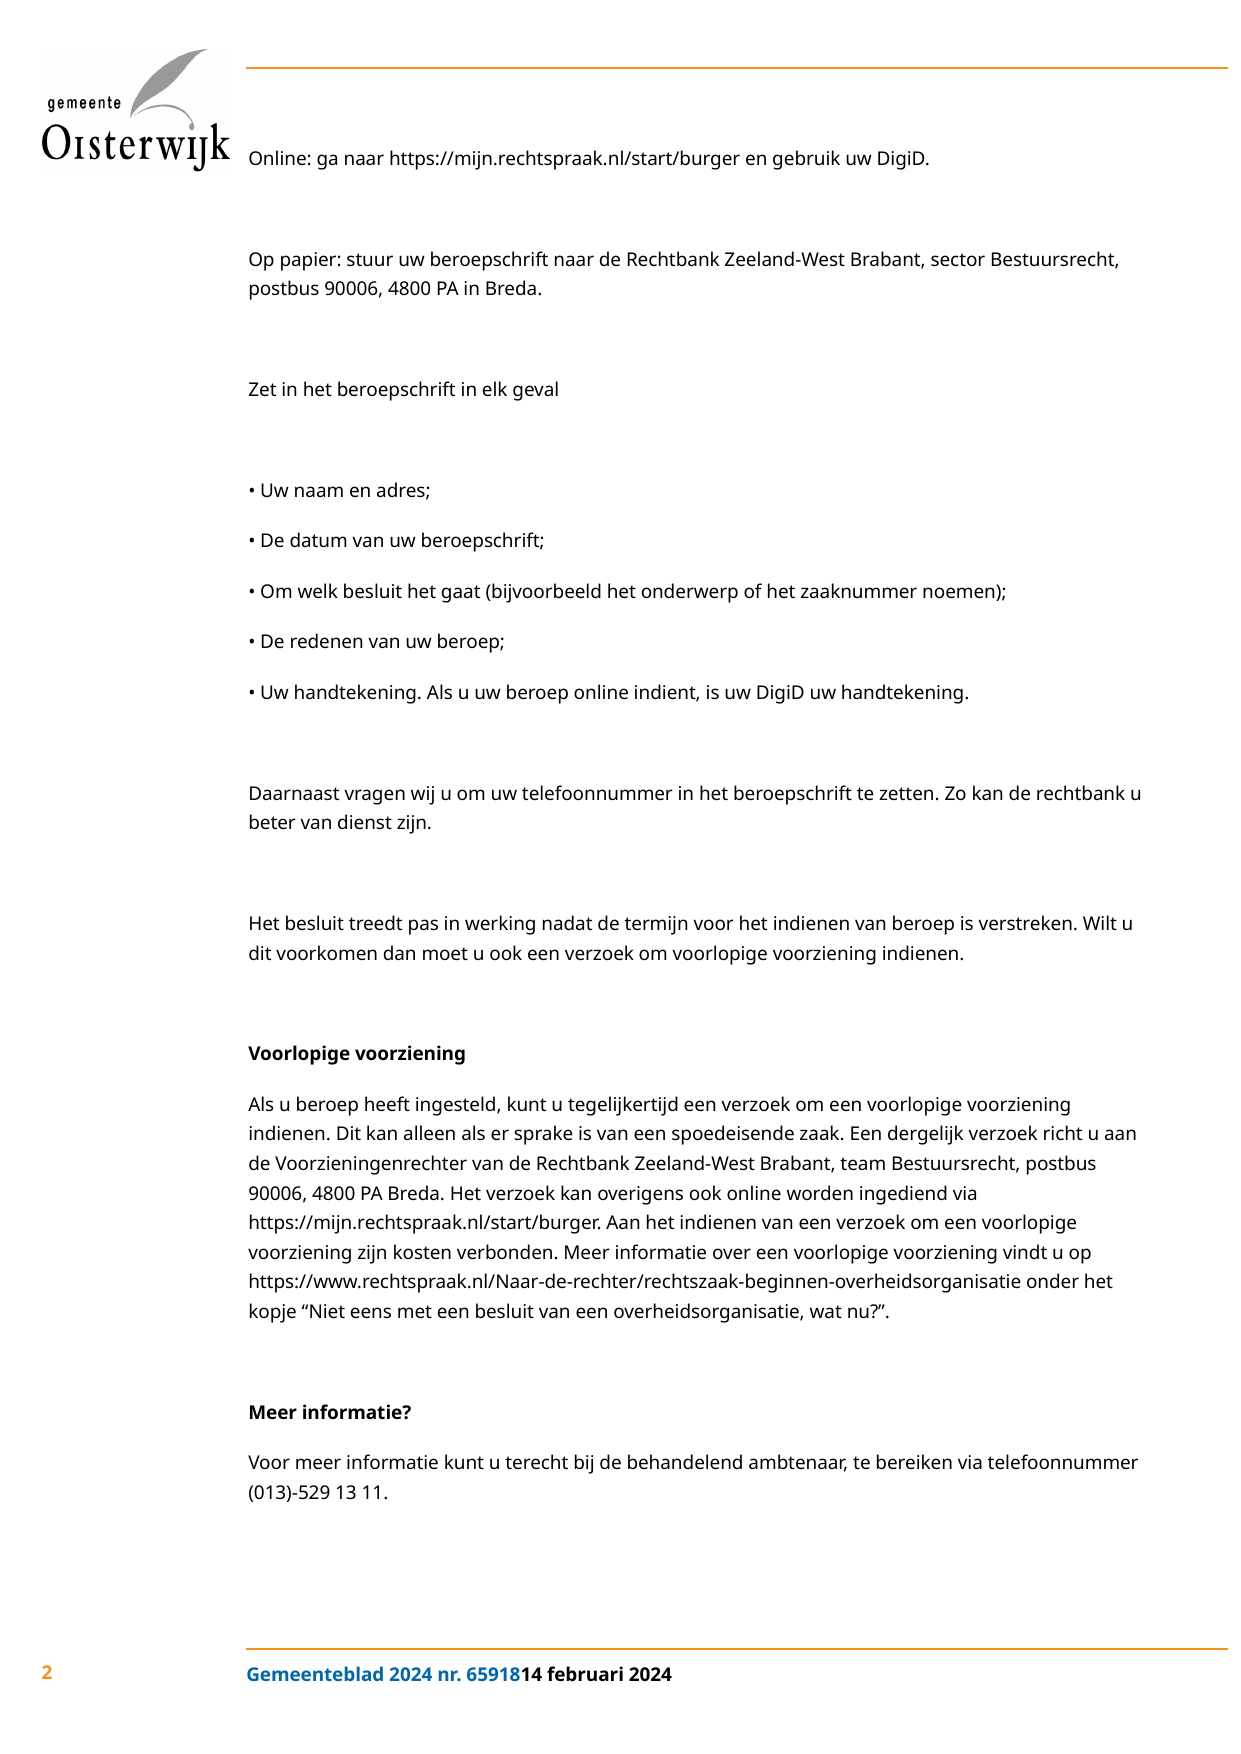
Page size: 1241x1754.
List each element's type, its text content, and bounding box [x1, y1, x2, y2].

text • Uw handtekening. Als u uw beroep online indient, is uw DigiD uw handtekening. [248, 679, 1152, 705]
text • De datum van uw beroepschrift; [248, 528, 1152, 553]
picture [41, 47, 231, 172]
text Zet in het beroepschrift in elk geval [248, 376, 1152, 402]
text Meer informatie? [248, 1399, 1152, 1425]
text Als u beroep heeft ingesteld, kunt u tegelijkertijd een verzoek om een voorlopige voorziening indienen. Dit kan alleen als er sprake is van een spoedeisende zaak. Een dergelijk verzoek richt u aan de Voorzieningenrechter van de Rechtbank Zeeland-West Brabant, team Bestuursrecht, postbus 90006, 4800 PA Breda. Het verzoek kan overigens ook online worden ingediend via https://mijn.rechtspraak.nl/start/burger. Aan het indienen van een verzoek om een voorlopige voorziening zijn kosten verbonden. Meer informatie over een voorlopige voorziening vindt u op https://www.rechtspraak.nl/Naar-de-rechter/rechtszaak-beginnen-overheidsorganisatie onder het kopje “Niet eens met een besluit van een overheidsorganisatie, wat nu?”. [248, 1091, 1152, 1324]
text Voor meer informatie kunt u terecht bij de behandelend ambtenaar, te bereiken via telefoonnummer (013)-529 13 11. [248, 1449, 1152, 1505]
text Voorlopige voorziening [248, 1041, 1152, 1066]
text • Om welk besluit het gaat (bijvoorbeeld het onderwerp of het zaaknummer noemen); [248, 578, 1152, 604]
text Op papier: stuur uw beroepschrift naar de Rechtbank Zeeland-West Brabant, sector Bestuursrecht, postbus 90006, 4800 PA in Breda. [248, 246, 1152, 301]
text Online: ga naar https://mijn.rechtspraak.nl/start/burger en gebruik uw DigiD. [248, 145, 1152, 171]
text • Uw naam en adres; [248, 477, 1152, 503]
text • De redenen van uw beroep; [248, 628, 1152, 654]
text Daarnaast vragen wij u om uw telefoonnummer in het beroepschrift te zetten. Zo kan de rechtbank u beter van dienst zijn. [248, 780, 1152, 835]
text Het besluit treedt pas in werking nadat de termijn voor het indienen van beroep is verstreken. Wilt u dit voorkomen dan moet u ook een verzoek om voorlopige voorziening indienen. [248, 910, 1152, 966]
